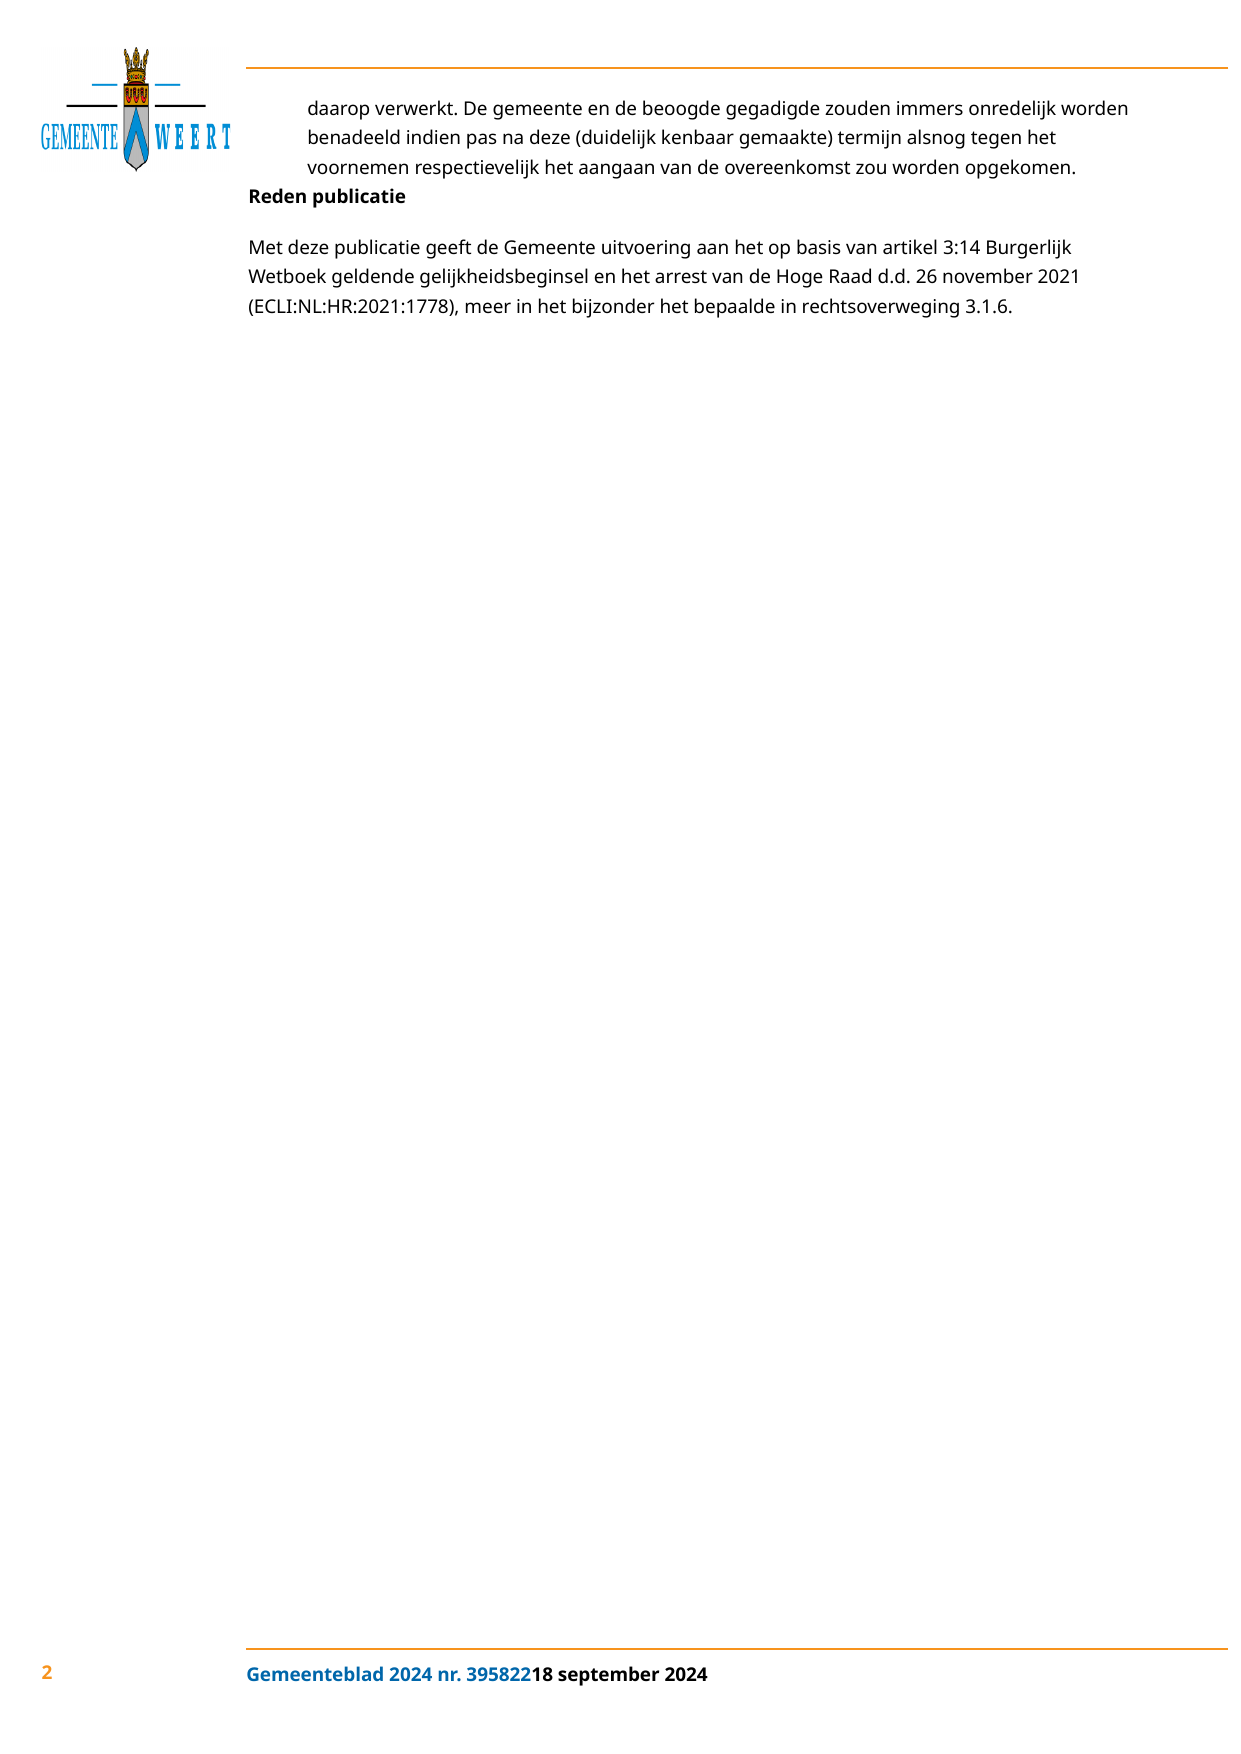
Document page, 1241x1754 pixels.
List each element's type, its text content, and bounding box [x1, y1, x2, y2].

list daarop verwerkt. De gemeente en de beoogde gegadigde zouden immers onredelijk worden benadeeld indien pas na deze (duidelijk kenbaar gemaakte) termijn alsnog tegen het voornemen respectievelijk het aangaan van de overeenkomst zou worden opgekomen. [248, 95, 1152, 180]
picture [41, 47, 231, 172]
text Met deze publicatie geeft de Gemeente uitvoering aan het op basis van artikel 3:14 Burgerlijk Wetboek geldende gelijkheidsbeginsel en het arrest van de Hoge Raad d.d. 26 november 2021 (ECLI:NL:HR:2021:1778), meer in het bijzonder het bepaalde in rechtsoverweging 3.1.6. [248, 234, 1152, 319]
text Reden publicatie [248, 183, 1152, 209]
